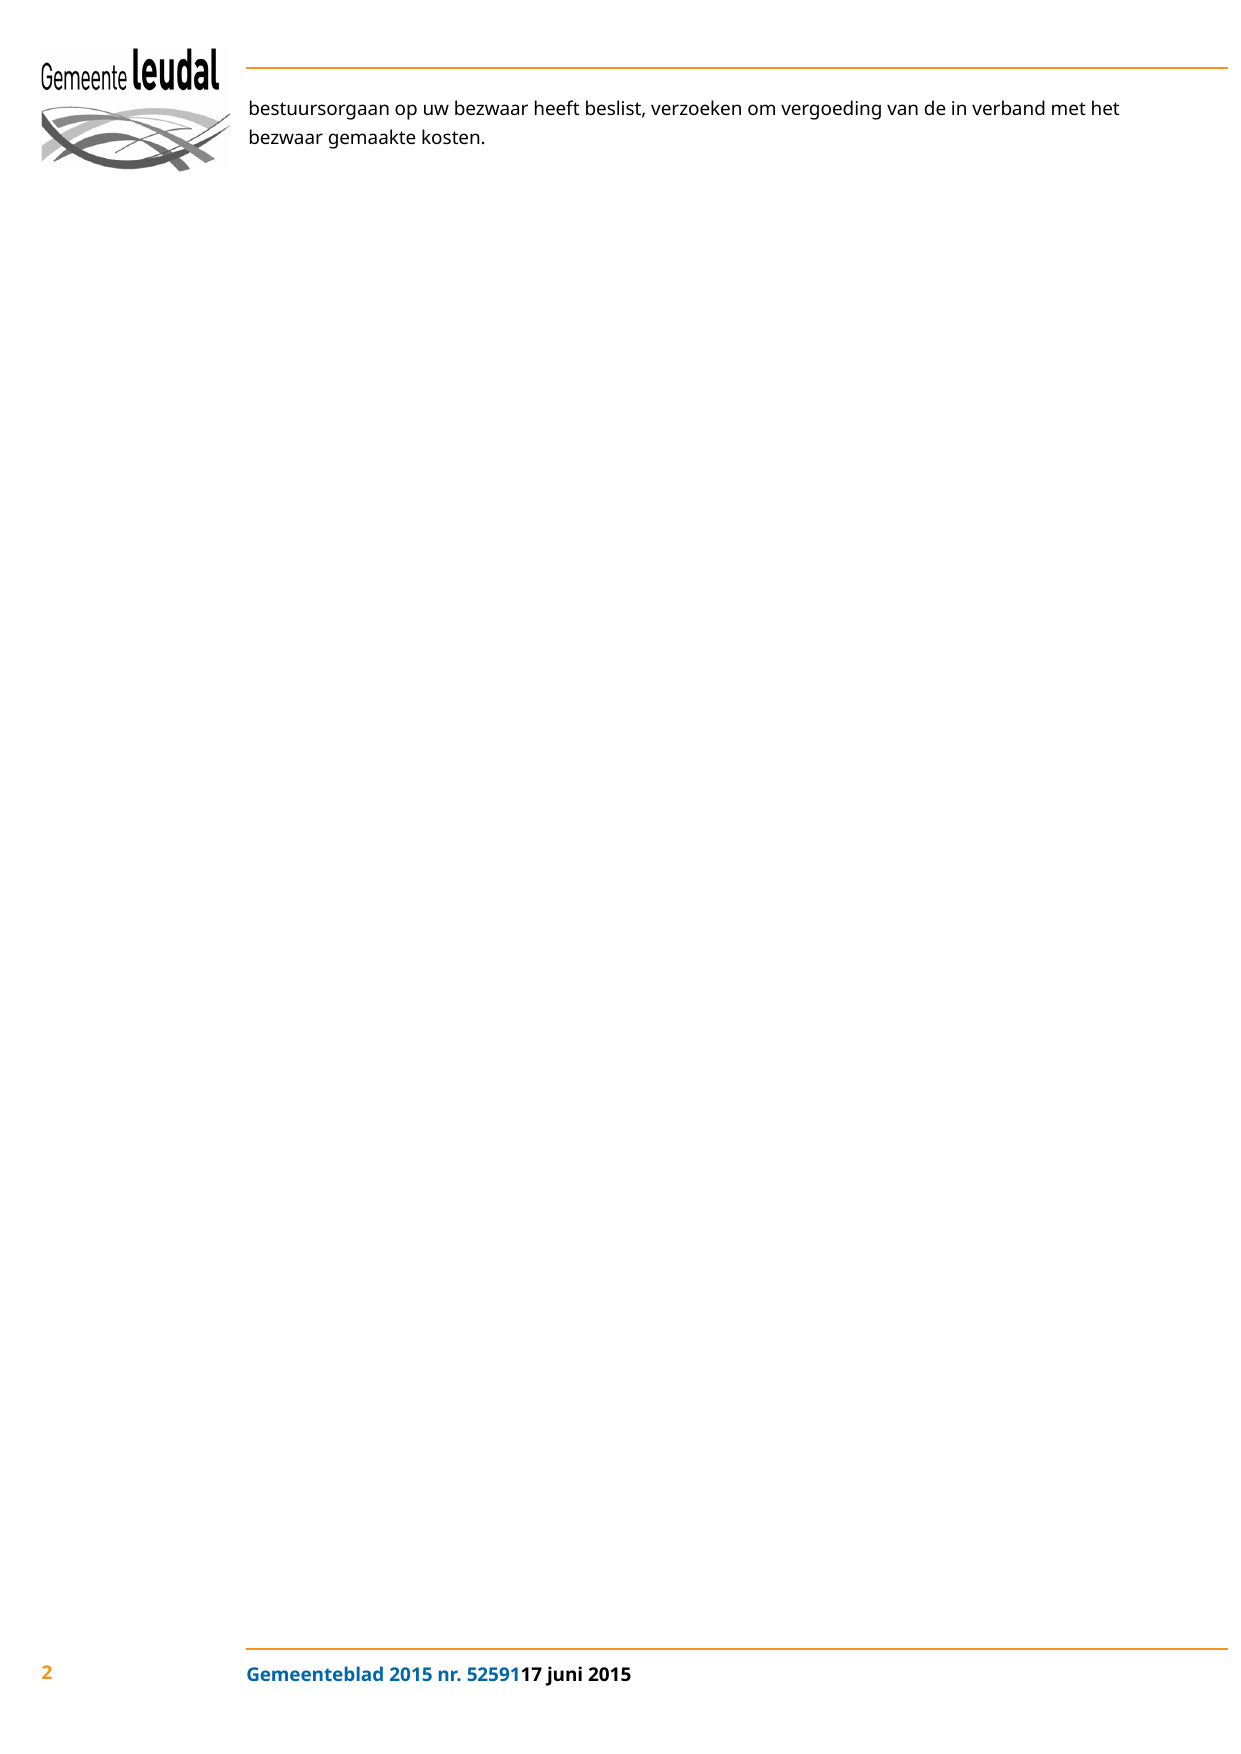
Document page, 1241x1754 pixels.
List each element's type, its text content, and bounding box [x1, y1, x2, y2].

picture [41, 47, 231, 172]
text bestuursorgaan op uw bezwaar heeft beslist, verzoeken om vergoeding van de in verband met het bezwaar gemaakte kosten. [248, 95, 1152, 150]
